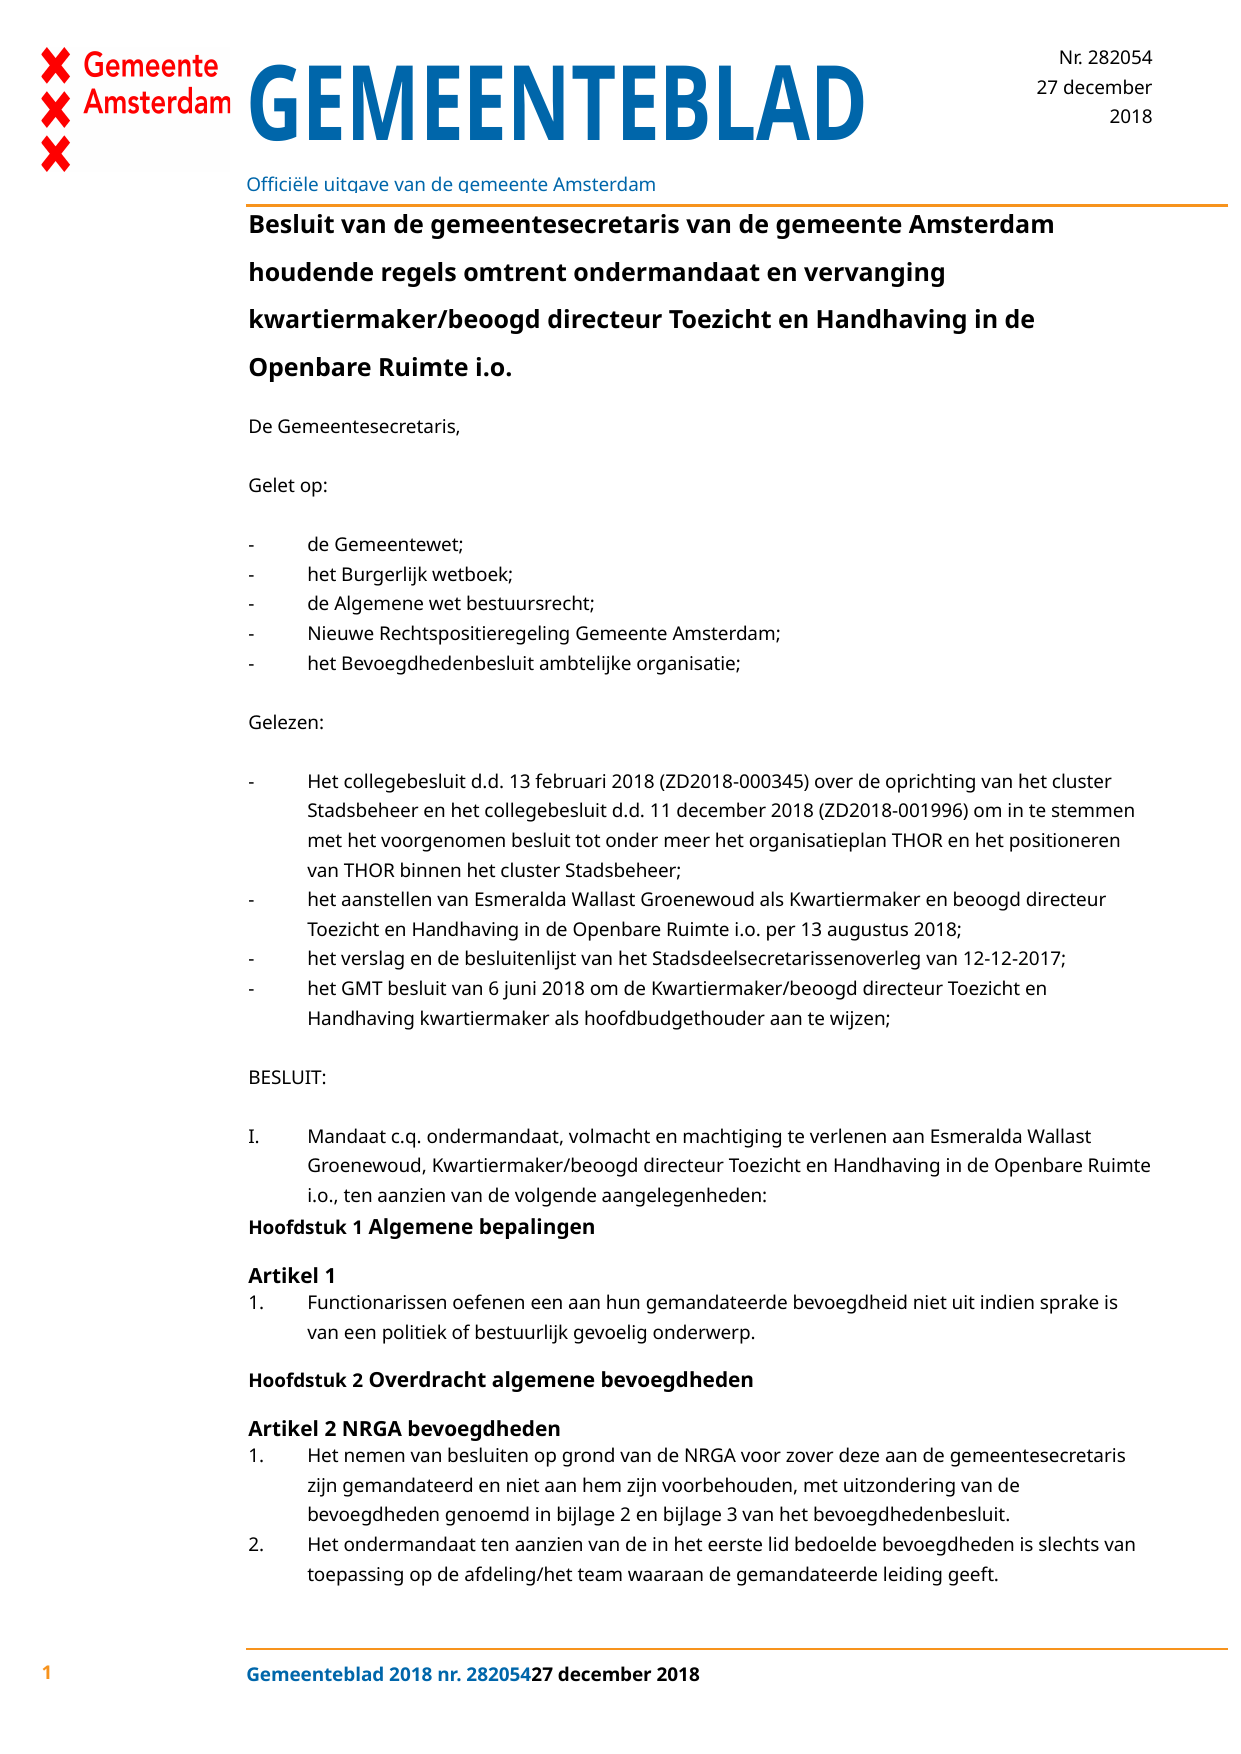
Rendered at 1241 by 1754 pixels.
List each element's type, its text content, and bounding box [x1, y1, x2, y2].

list het GMT besluit van 6 juni 2018 om de Kwartiermaker/beoogd directeur Toezicht en Handhaving kwartiermaker als hoofdbudgethouder aan te wijzen; [248, 975, 1152, 1031]
text Hoofdstuk 2 Overdracht algemene bevoegdheden [248, 1365, 1152, 1393]
text Artikel 1 [248, 1261, 1152, 1289]
text De Gemeentesecretaris, [248, 413, 1152, 439]
list Het collegebesluit d.d. 13 februari 2018 (ZD2018-000345) over de oprichting van het cluster Stadsbeheer en het collegebesluit d.d. 11 december 2018 (ZD2018-001996) om in te stemmen met het voorgenomen besluit tot onder meer het organisatieplan THOR en het positioneren van THOR binnen het cluster Stadsbeheer; [248, 768, 1152, 883]
text Artikel 2 NRGA bevoegdheden [248, 1414, 1152, 1442]
list Het ondermandaat ten aanzien van de in het eerste lid bedoelde bevoegdheden is slechts van toepassing op de afdeling/het team waaraan de gemandateerde leiding geeft. [248, 1531, 1152, 1587]
text BESLUIT: [248, 1064, 1152, 1090]
text Gelet op: [248, 472, 1152, 498]
list de Algemene wet bestuursrecht; [248, 591, 1152, 616]
list Mandaat c.q. ondermandaat, volmacht en machtiging te verlenen aan Esmeralda Wallast Groenewoud, Kwartiermaker/beoogd directeur Toezicht en Handhaving in de Openbare Ruimte i.o., ten aanzien van de volgende aangelegenheden: [248, 1123, 1152, 1208]
list het Bevoegdhedenbesluit ambtelijke organisatie; [248, 650, 1152, 676]
text Besluit van de gemeentesecretaris van de gemeente Amsterdam houdende regels omtrent ondermandaat en vervanging kwartiermaker/beoogd directeur Toezicht en Handhaving in de Openbare Ruimte i.o. [248, 207, 1152, 384]
list Het nemen van besluiten op grond van de NRGA voor zover deze aan de gemeentesecretaris zijn gemandateerd en niet aan hem zijn voorbehouden, met uitzondering van de bevoegdheden genoemd in bijlage 2 en bijlage 3 van het bevoegdhedenbesluit. [248, 1442, 1152, 1527]
list het Burgerlijk wetboek; [248, 561, 1152, 587]
text Gelezen: [248, 709, 1152, 735]
text Hoofdstuk 1 Algemene bepalingen [248, 1212, 1152, 1240]
picture [41, 47, 231, 172]
list Nieuwe Rechtspositieregeling Gemeente Amsterdam; [248, 620, 1152, 646]
list Functionarissen oefenen een aan hun gemandateerde bevoegdheid niet uit indien sprake is van een politiek of bestuurlijk gevoelig onderwerp. [248, 1289, 1152, 1345]
list het aanstellen van Esmeralda Wallast Groenewoud als Kwartiermaker en beoogd directeur Toezicht en Handhaving in de Openbare Ruimte i.o. per 13 augustus 2018; [248, 886, 1152, 942]
list het verslag en de besluitenlijst van het Stadsdeelsecretarissenoverleg van 12-12-2017; [248, 946, 1152, 971]
list de Gemeentewet; [248, 531, 1152, 557]
